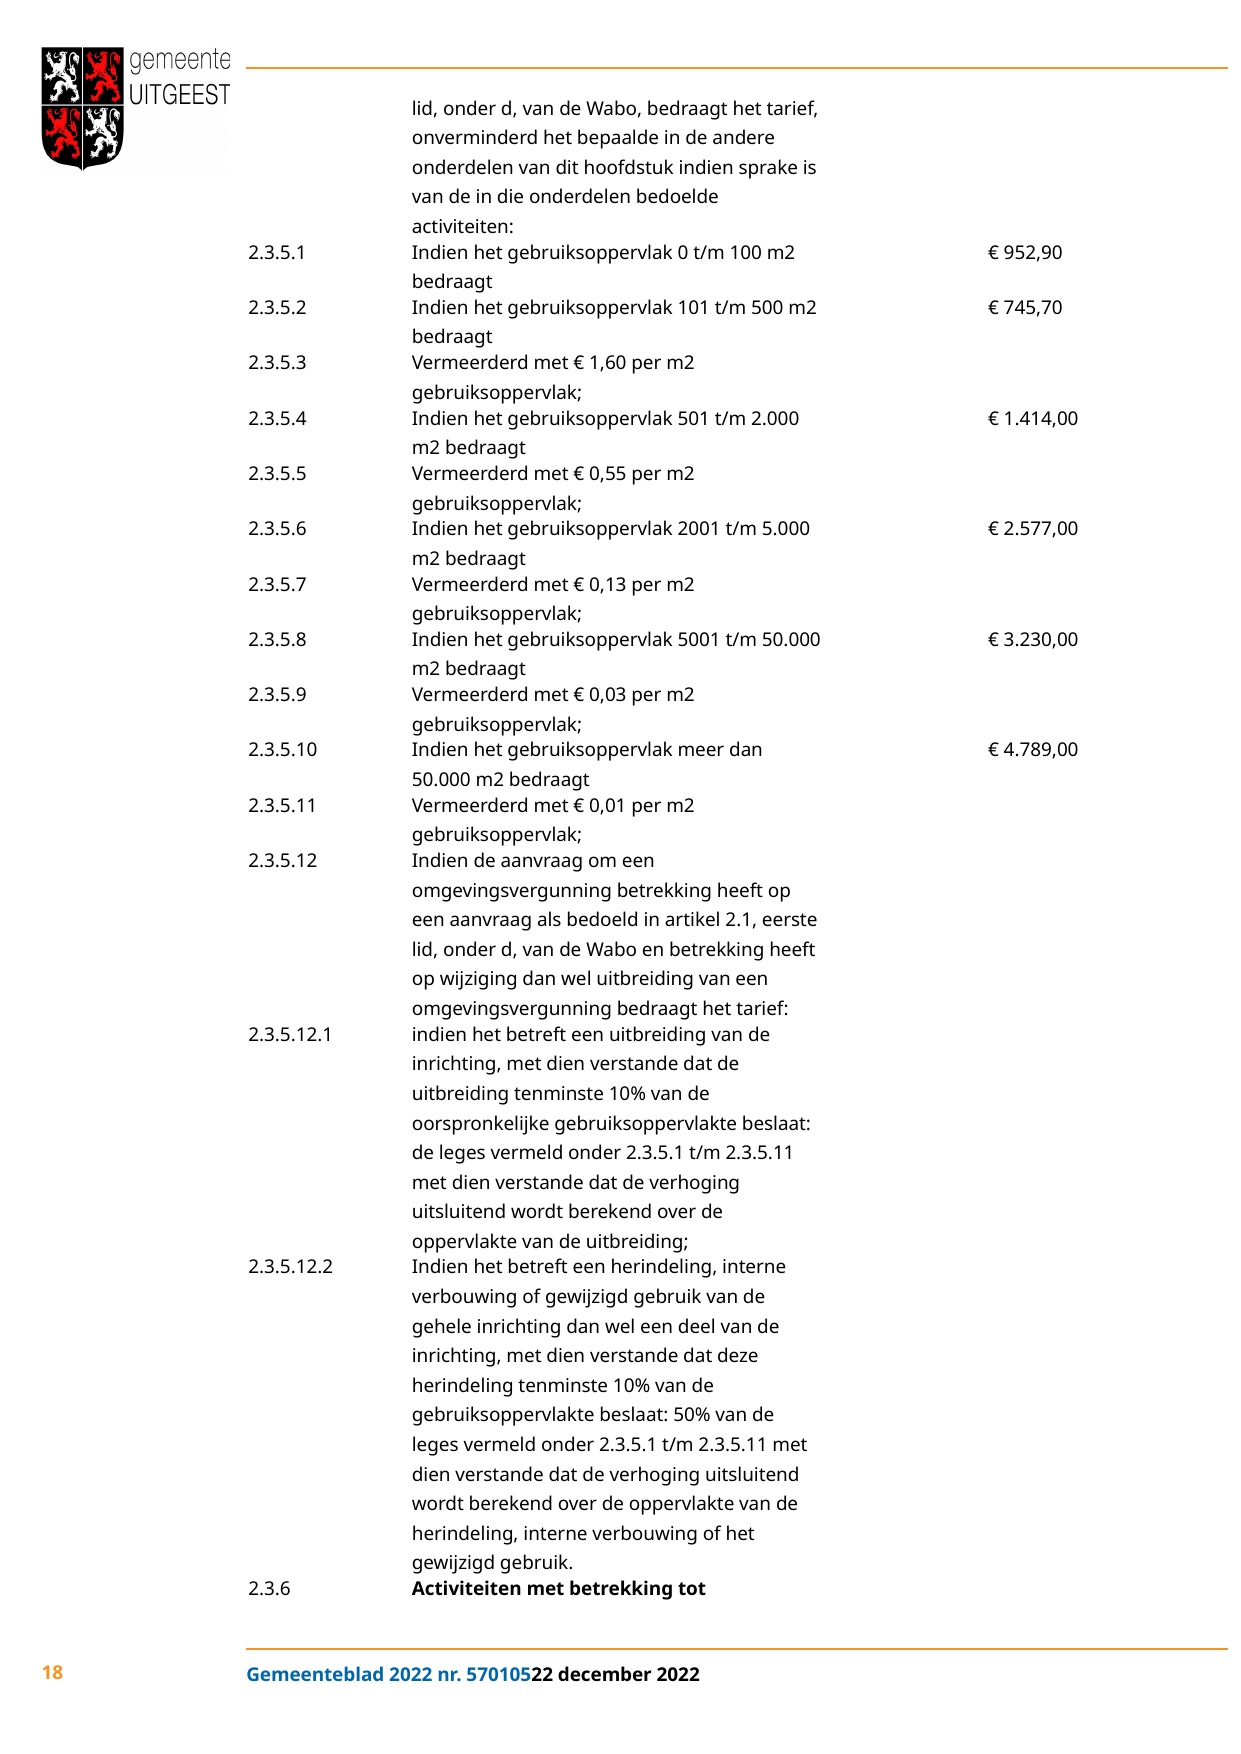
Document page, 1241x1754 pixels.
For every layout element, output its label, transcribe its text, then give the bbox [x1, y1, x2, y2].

table_cell 2.3.5.12 [248, 847, 412, 1021]
table_cell 2.3.5.7 [248, 571, 412, 626]
table_cell 2.3.5.8 [248, 626, 412, 681]
table_cell € 2.577,00 [988, 515, 1152, 571]
table_cell [824, 737, 988, 792]
table_cell [824, 626, 988, 681]
table_cell 2.3.5.1 [248, 239, 412, 294]
table_cell 2.3.5.9 [248, 681, 412, 737]
table_cell [824, 294, 988, 349]
table_cell Indien het gebruiksoppervlak 2001 t/m 5.000 m2 bedraagt [412, 515, 824, 571]
table_cell [824, 239, 988, 294]
table_cell Vermeerderd met € 0,55 per m2 gebruiksoppervlak; [412, 460, 824, 515]
table_cell Indien het gebruiksoppervlak 5001 t/m 50.000 m2 bedraagt [412, 626, 824, 681]
table_cell [988, 1021, 1152, 1254]
table_cell [824, 1254, 988, 1575]
table_cell € 745,70 [988, 294, 1152, 349]
table_cell 2.3.5.11 [248, 792, 412, 847]
table_cell Indien het gebruiksoppervlak 0 t/m 100 m2 bedraagt [412, 239, 824, 294]
table_cell Vermeerderd met € 1,60 per m2 gebruiksoppervlak; [412, 350, 824, 405]
table_cell [824, 571, 988, 626]
table_cell Vermeerderd met € 0,03 per m2 gebruiksoppervlak; [412, 681, 824, 737]
table_cell 2.3.5.10 [248, 737, 412, 792]
table_cell Indien de aanvraag om een omgevingsvergunning betrekking heeft op een aanvraag als bedoeld in artikel 2.1, eerste lid, onder d, van de Wabo en betrekking heeft op wijziging dan wel uitbreiding van een omgevingsvergunning bedraagt het tarief: [412, 847, 824, 1021]
table_cell Indien het gebruiksoppervlak 101 t/m 500 m2 bedraagt [412, 294, 824, 349]
table_cell 2.3.5.4 [248, 405, 412, 460]
table_cell Activiteiten met betrekking tot [412, 1575, 824, 1601]
table_cell [988, 95, 1152, 239]
table_cell [824, 405, 988, 460]
table_cell € 4.789,00 [988, 737, 1152, 792]
table_cell 2.3.5.12.2 [248, 1254, 412, 1575]
table_cell [824, 350, 988, 405]
table_cell [988, 1254, 1152, 1575]
table_cell [248, 95, 412, 239]
table_cell Vermeerderd met € 0,01 per m2 gebruiksoppervlak; [412, 792, 824, 847]
table_cell € 952,90 [988, 239, 1152, 294]
table_cell [824, 792, 988, 847]
table_cell Indien het gebruiksoppervlak meer dan 50.000 m2 bedraagt [412, 737, 824, 792]
table_cell [988, 571, 1152, 626]
table_cell [824, 1021, 988, 1254]
table_cell [824, 847, 988, 1021]
picture [41, 47, 231, 172]
table_cell Indien het gebruiksoppervlak 501 t/m 2.000 m2 bedraagt [412, 405, 824, 460]
table_cell 2.3.5.12.1 [248, 1021, 412, 1254]
table_cell [824, 1575, 988, 1601]
table_cell [988, 792, 1152, 847]
table_cell Vermeerderd met € 0,13 per m2 gebruiksoppervlak; [412, 571, 824, 626]
table_cell [988, 350, 1152, 405]
table_cell [988, 847, 1152, 1021]
table_cell € 3.230,00 [988, 626, 1152, 681]
table_cell [988, 460, 1152, 515]
table_cell Indien het betreft een herindeling, interne verbouwing of gewijzigd gebruik van de gehele inrichting dan wel een deel van de inrichting, met dien verstande dat deze herindeling tenminste 10% van de gebruiksoppervlakte beslaat: 50% van de leges vermeld onder 2.3.5.1 t/m 2.3.5.11 met dien verstande dat de verhoging uitsluitend wordt berekend over de oppervlakte van de herindeling, interne verbouwing of het gewijzigd gebruik. [412, 1254, 824, 1575]
table_cell [824, 460, 988, 515]
table_cell indien het betreft een uitbreiding van de inrichting, met dien verstande dat de uitbreiding tenminste 10% van de oorspronkelijke gebruiksoppervlakte beslaat: de leges vermeld onder 2.3.5.1 t/m 2.3.5.11 met dien verstande dat de verhoging uitsluitend wordt berekend over de oppervlakte van de uitbreiding; [412, 1021, 824, 1254]
table_cell [824, 681, 988, 737]
table_cell [824, 515, 988, 571]
table_cell 2.3.5.3 [248, 350, 412, 405]
table_cell [988, 681, 1152, 737]
table_cell 2.3.5.5 [248, 460, 412, 515]
table_cell [988, 1575, 1152, 1601]
table_cell 2.3.5.2 [248, 294, 412, 349]
table_cell € 1.414,00 [988, 405, 1152, 460]
table_cell lid, onder d, van de Wabo, bedraagt het tarief, onverminderd het bepaalde in de andere onderdelen van dit hoofdstuk indien sprake is van de in die onderdelen bedoelde activiteiten: [412, 95, 824, 239]
table_cell 2.3.5.6 [248, 515, 412, 571]
table_cell 2.3.6 [248, 1575, 412, 1601]
table_cell [824, 95, 988, 239]
